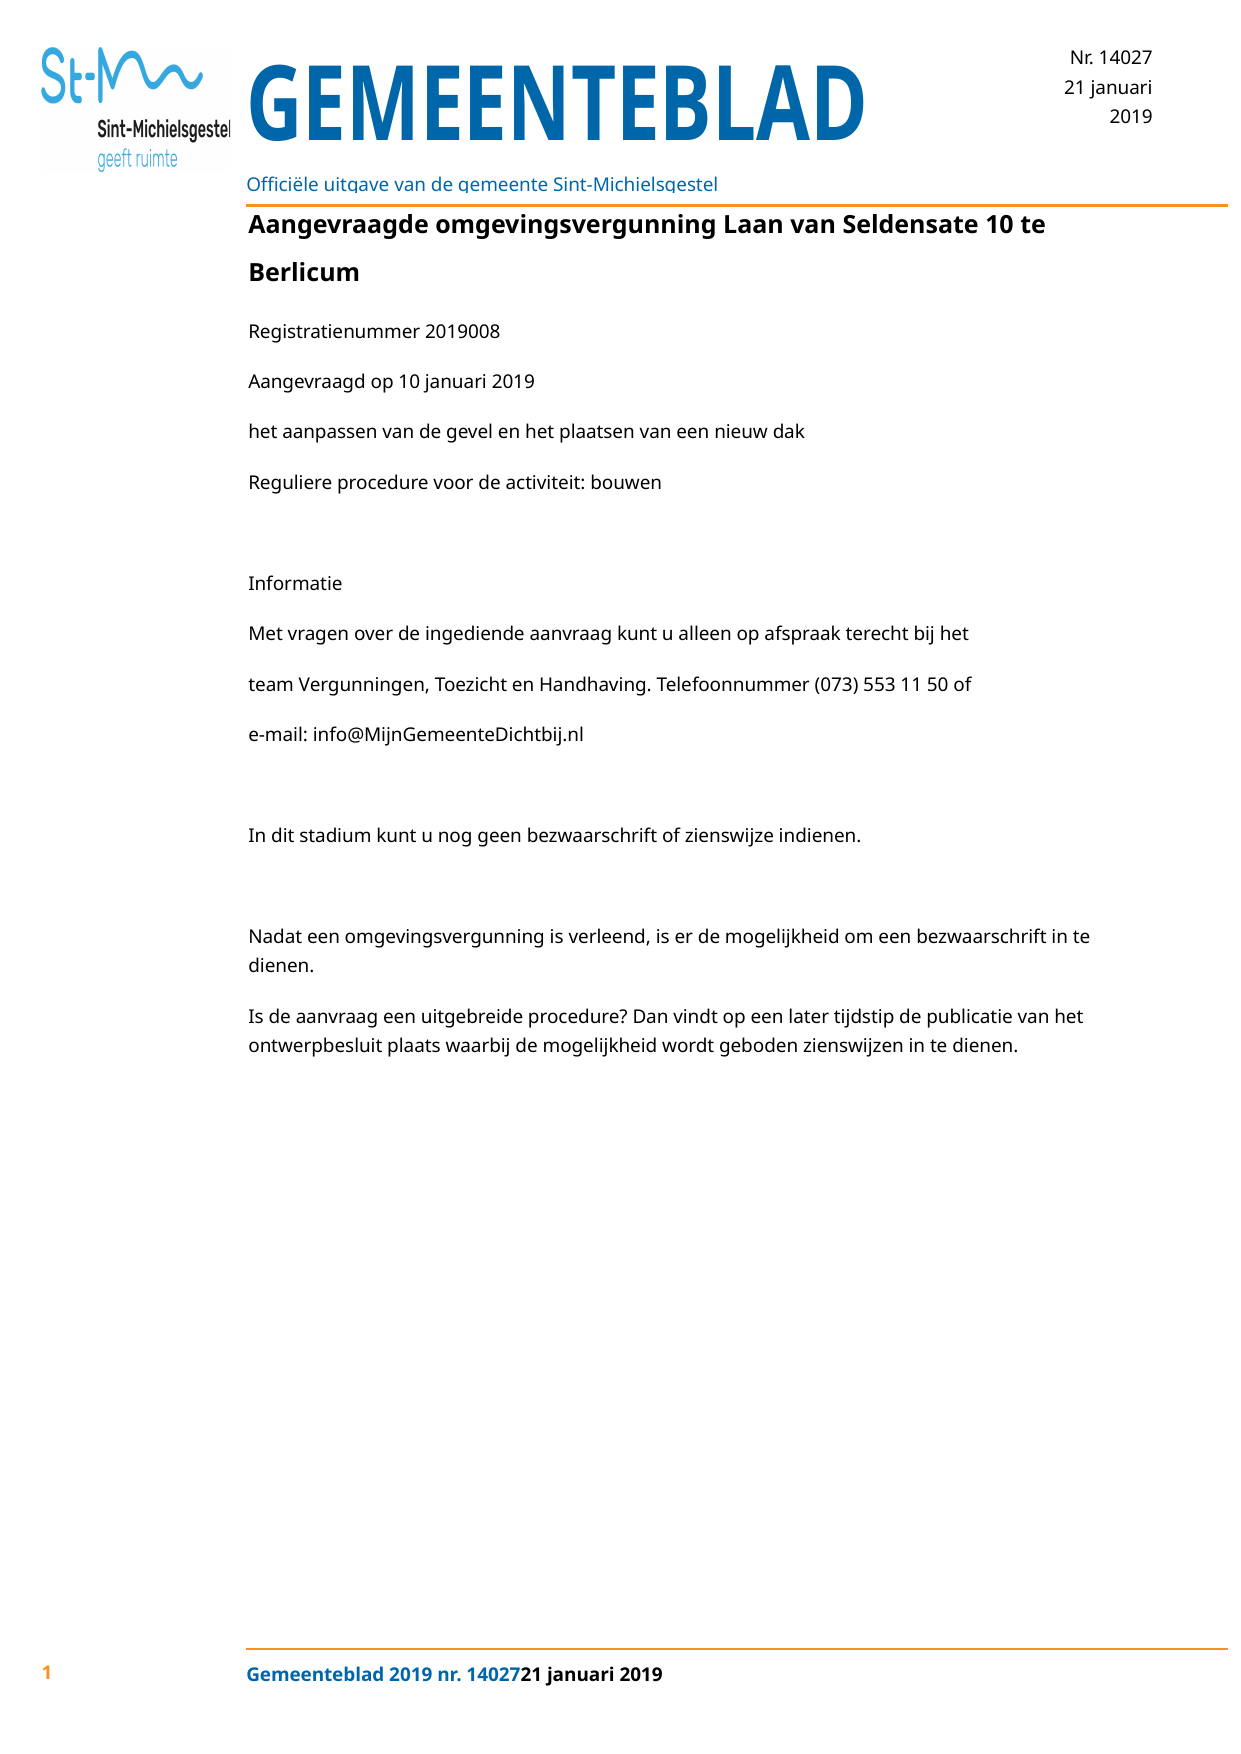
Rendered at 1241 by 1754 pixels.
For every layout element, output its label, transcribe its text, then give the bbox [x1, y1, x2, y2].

picture [41, 47, 231, 172]
text Met vragen over de ingediende aanvraag kunt u alleen op afspraak terecht bij het [248, 620, 1152, 646]
text Informatie [248, 570, 1152, 596]
text In dit stadium kunt u nog geen bezwaarschrift of zienswijze indienen. [248, 822, 1152, 848]
text Nadat een omgevingsvergunning is verleend, is er de mogelijkheid om een bezwaarschrift in te dienen. [248, 923, 1152, 978]
text Aangevraagd op 10 januari 2019 [248, 368, 1152, 394]
text e-mail: info@MijnGemeenteDichtbij.nl [248, 721, 1152, 747]
text team Vergunningen, Toezicht en Handhaving. Telefoonnummer (073) 553 11 50 of [248, 671, 1152, 697]
text Is de aanvraag een uitgebreide procedure? Dan vindt op een later tijdstip de publicatie van het ontwerpbesluit plaats waarbij de mogelijkheid wordt geboden zienswijzen in te dienen. [248, 1003, 1152, 1058]
text Aangevraagde omgevingsvergunning Laan van Seldensate 10 te Berlicum [248, 207, 1152, 288]
text Registratienummer 2019008 [248, 318, 1152, 344]
text het aanpassen van de gevel en het plaatsen van een nieuw dak [248, 419, 1152, 444]
text Reguliere procedure voor de activiteit: bouwen [248, 469, 1152, 495]
